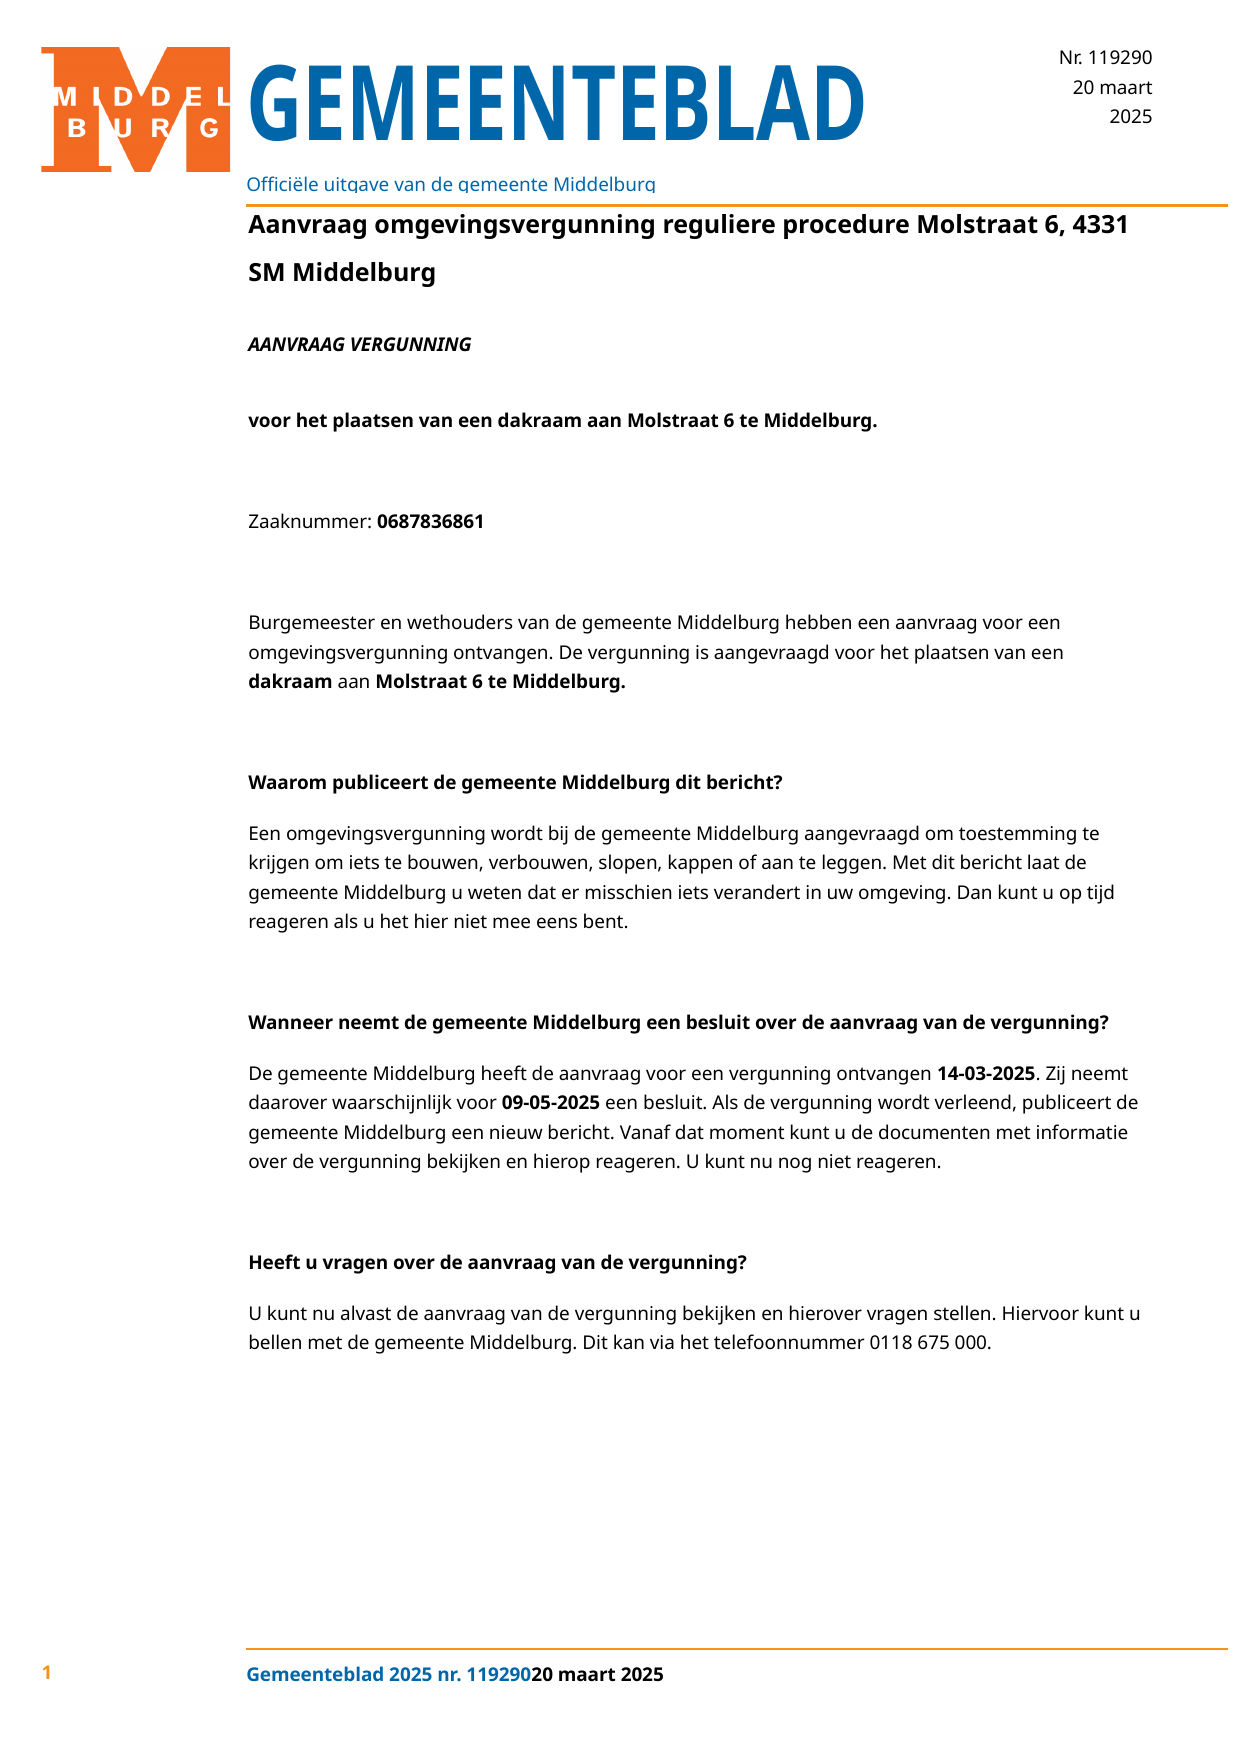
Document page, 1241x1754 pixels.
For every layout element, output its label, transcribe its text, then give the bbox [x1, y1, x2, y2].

text voor het plaatsen van een dakraam aan Molstraat 6 te Middelburg. [248, 408, 1152, 433]
text Wanneer neemt de gemeente Middelburg een besluit over de aanvraag van de vergunning? [248, 1009, 1152, 1035]
text Aanvraag omgevingsvergunning reguliere procedure Molstraat 6, 4331 SM Middelburg [248, 207, 1152, 288]
text Een omgevingsvergunning wordt bij de gemeente Middelburg aangevraagd om toestemming te krijgen om iets te bouwen, verbouwen, slopen, kappen of aan te leggen. Met dit bericht laat de gemeente Middelburg u weten dat er misschien iets verandert in uw omgeving. Dan kunt u op tijd reageren als u het hier niet mee eens bent. [248, 820, 1152, 934]
text De gemeente Middelburg heeft de aanvraag voor een vergunning ontvangen 14-03-2025. Zij neemt daarover waarschijnlijk voor 09-05-2025 een besluit. Als de vergunning wordt verleend, publiceert de gemeente Middelburg een nieuw bericht. Vanaf dat moment kunt u de documenten met informatie over de vergunning bekijken en hierop reageren. U kunt nu nog niet reageren. [248, 1060, 1152, 1174]
text Waarom publiceert de gemeente Middelburg dit bericht? [248, 769, 1152, 795]
text Heeft u vragen over de aanvraag van de vergunning? [248, 1249, 1152, 1275]
text AANVRAAG VERGUNNING [248, 331, 1152, 357]
text U kunt nu alvast de aanvraag van de vergunning bekijken en hierover vragen stellen. Hiervoor kunt u bellen met de gemeente Middelburg. Dit kan via het telefoonnummer 0118 675 000. [248, 1300, 1152, 1355]
text Zaaknummer: 0687836861 [248, 508, 1152, 534]
picture [41, 47, 231, 172]
text Burgemeester en wethouders van de gemeente Middelburg hebben een aanvraag voor een omgevingsvergunning ontvangen. De vergunning is aangevraagd voor het plaatsen van een dakraam aan Molstraat 6 te Middelburg. [248, 609, 1152, 694]
